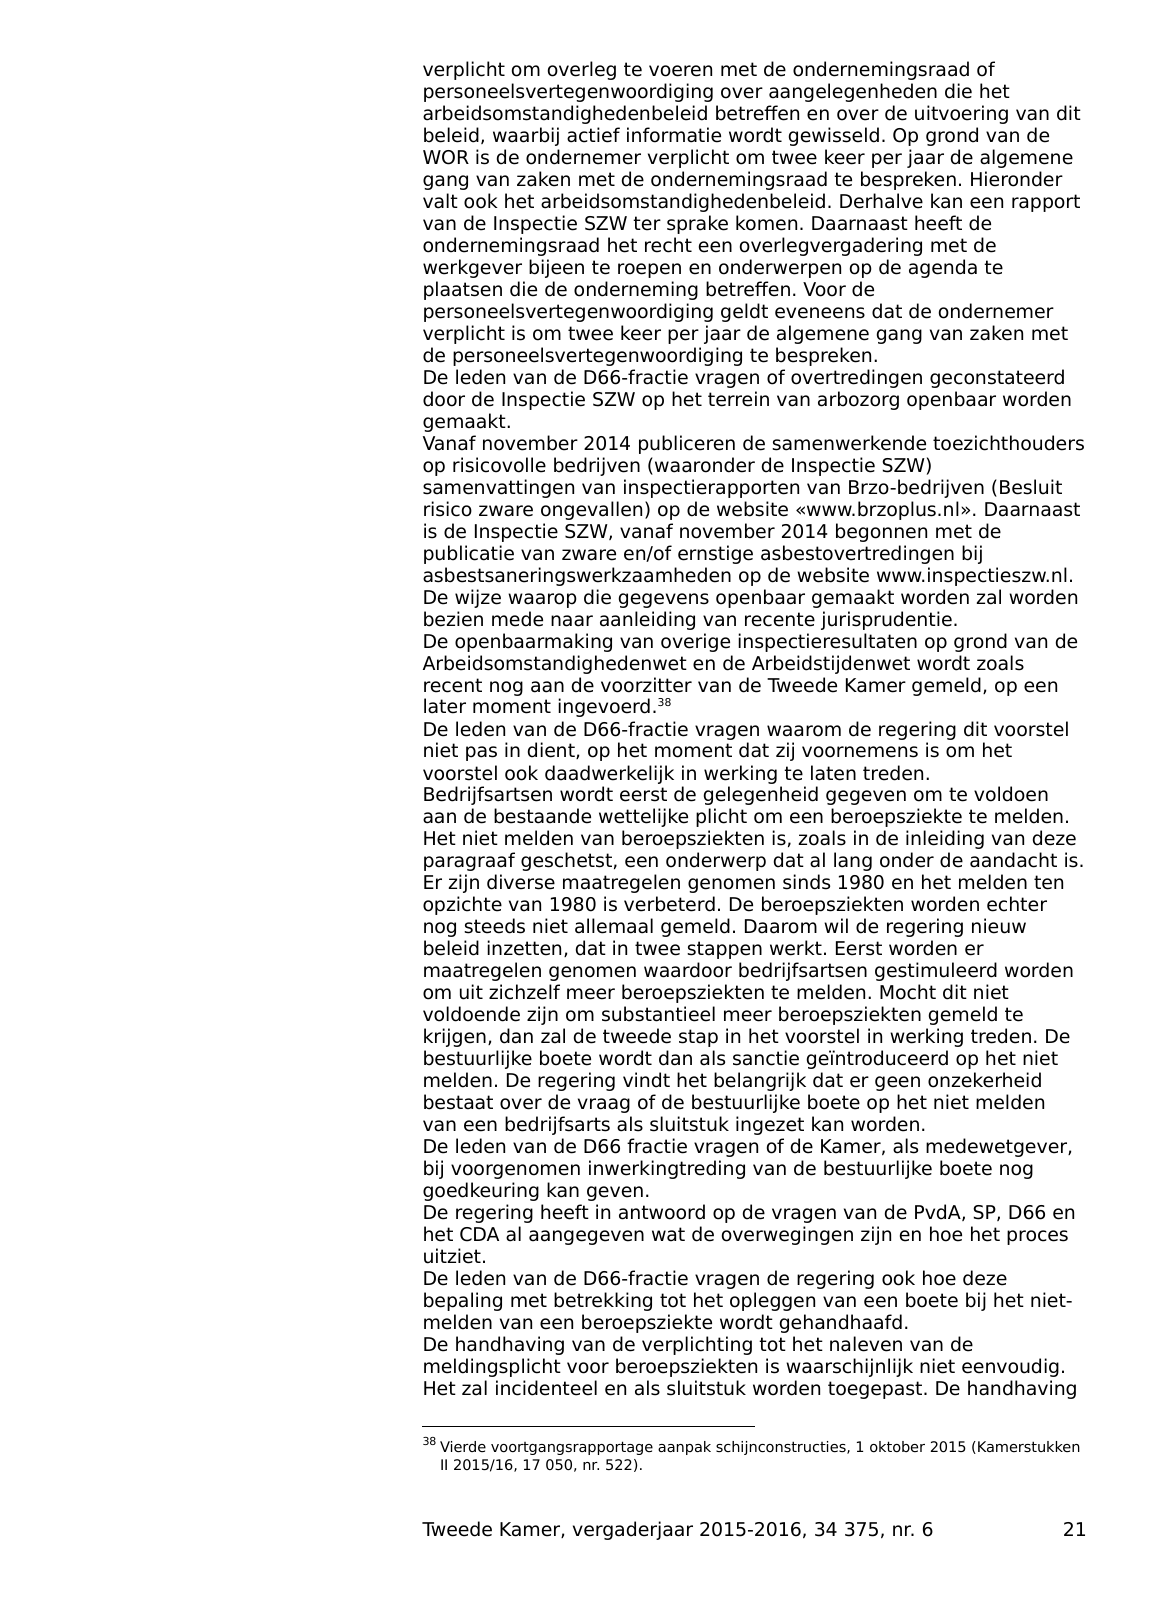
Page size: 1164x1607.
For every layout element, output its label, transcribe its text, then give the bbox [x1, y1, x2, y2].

text Vierde voortgangsrapportage aanpak schijnconstructies, 1 oktober 2015 (Kamerstukken II 2015/16, 17 050, nr. 522). [422, 1435, 1087, 1474]
text De leden van de D66 fractie vragen of de Kamer, als medewetgever, bij voorgenomen inwerkingtreding van de bestuurlijke boete nog goedkeuring kan geven. [422, 1136, 1087, 1202]
text verplicht om overleg te voeren met de ondernemingsraad of personeelsvertegenwoordiging over aangelegenheden die het arbeidsomstandighedenbeleid betreffen en over de uitvoering van dit beleid, waarbij actief informatie wordt gewisseld. Op grond van de WOR is de ondernemer verplicht om twee keer per jaar de algemene gang van zaken met de ondernemingsraad te bespreken. Hieronder valt ook het arbeidsomstandighedenbeleid. Derhalve kan een rapport van de Inspectie SZW ter sprake komen. Daarnaast heeft de ondernemingsraad het recht een overlegvergadering met de werkgever bijeen te roepen en onderwerpen op de agenda te plaatsen die de onderneming betreffen. Voor de personeelsvertegenwoordiging geldt eveneens dat de ondernemer verplicht is om twee keer per jaar de algemene gang van zaken met de personeelsvertegenwoordiging te bespreken. [422, 59, 1087, 367]
text De handhaving van de verplichting tot het naleven van de meldingsplicht voor beroepsziekten is waarschijnlijk niet eenvoudig. Het zal incidenteel en als sluitstuk worden toegepast. De handhaving [422, 1334, 1087, 1400]
text De openbaarmaking van overige inspectieresultaten op grond van de Arbeidsomstandighedenwet en de Arbeidstijdenwet wordt zoals recent nog aan de voorzitter van de Tweede Kamer gemeld, op een later moment ingevoerd. [422, 631, 1087, 718]
text Vanaf november 2014 publiceren de samenwerkende toezichthouders op risicovolle bedrijven (waaronder de Inspectie SZW) samenvattingen van inspectierapporten van Brzo-bedrijven (Besluit risico zware ongevallen) op de website «www.brzoplus.nl». Daarnaast is de Inspectie SZW, vanaf november 2014 begonnen met de publicatie van zware en/of ernstige asbestovertredingen bij asbestsaneringswerkzaamheden op de website www.inspectieszw.nl. De wijze waarop die gegevens openbaar gemaakt worden zal worden bezien mede naar aanleiding van recente jurisprudentie. [422, 433, 1087, 631]
text De leden van de D66-fractie vragen of overtredingen geconstateerd door de Inspectie SZW op het terrein van arbozorg openbaar worden gemaakt. [422, 367, 1087, 433]
text De leden van de D66-fractie vragen waarom de regering dit voorstel niet pas in dient, op het moment dat zij voornemens is om het voorstel ook daadwerkelijk in werking te laten treden. [422, 718, 1087, 784]
text De regering heeft in antwoord op de vragen van de PvdA, SP, D66 en het CDA al aangegeven wat de overwegingen zijn en hoe het proces uitziet. [422, 1202, 1087, 1268]
text De leden van de D66-fractie vragen de regering ook hoe deze bepaling met betrekking tot het opleggen van een boete bij het niet-melden van een beroepsziekte wordt gehandhaafd. [422, 1268, 1087, 1334]
text Bedrijfsartsen wordt eerst de gelegenheid gegeven om te voldoen aan de bestaande wettelijke plicht om een beroepsziekte te melden. Het niet melden van beroepsziekten is, zoals in de inleiding van deze paragraaf geschetst, een onderwerp dat al lang onder de aandacht is. Er zijn diverse maatregelen genomen sinds 1980 en het melden ten opzichte van 1980 is verbeterd. De beroepsziekten worden echter nog steeds niet allemaal gemeld. Daarom wil de regering nieuw beleid inzetten, dat in twee stappen werkt. Eerst worden er maatregelen genomen waardoor bedrijfsartsen gestimuleerd worden om uit zichzelf meer beroepsziekten te melden. Mocht dit niet voldoende zijn om substantieel meer beroepsziekten gemeld te krijgen, dan zal de tweede stap in het voorstel in werking treden. De bestuurlijke boete wordt dan als sanctie geïntroduceerd op het niet melden. De regering vindt het belangrijk dat er geen onzekerheid bestaat over de vraag of de bestuurlijke boete op het niet melden van een bedrijfsarts als sluitstuk ingezet kan worden. [422, 784, 1087, 1136]
